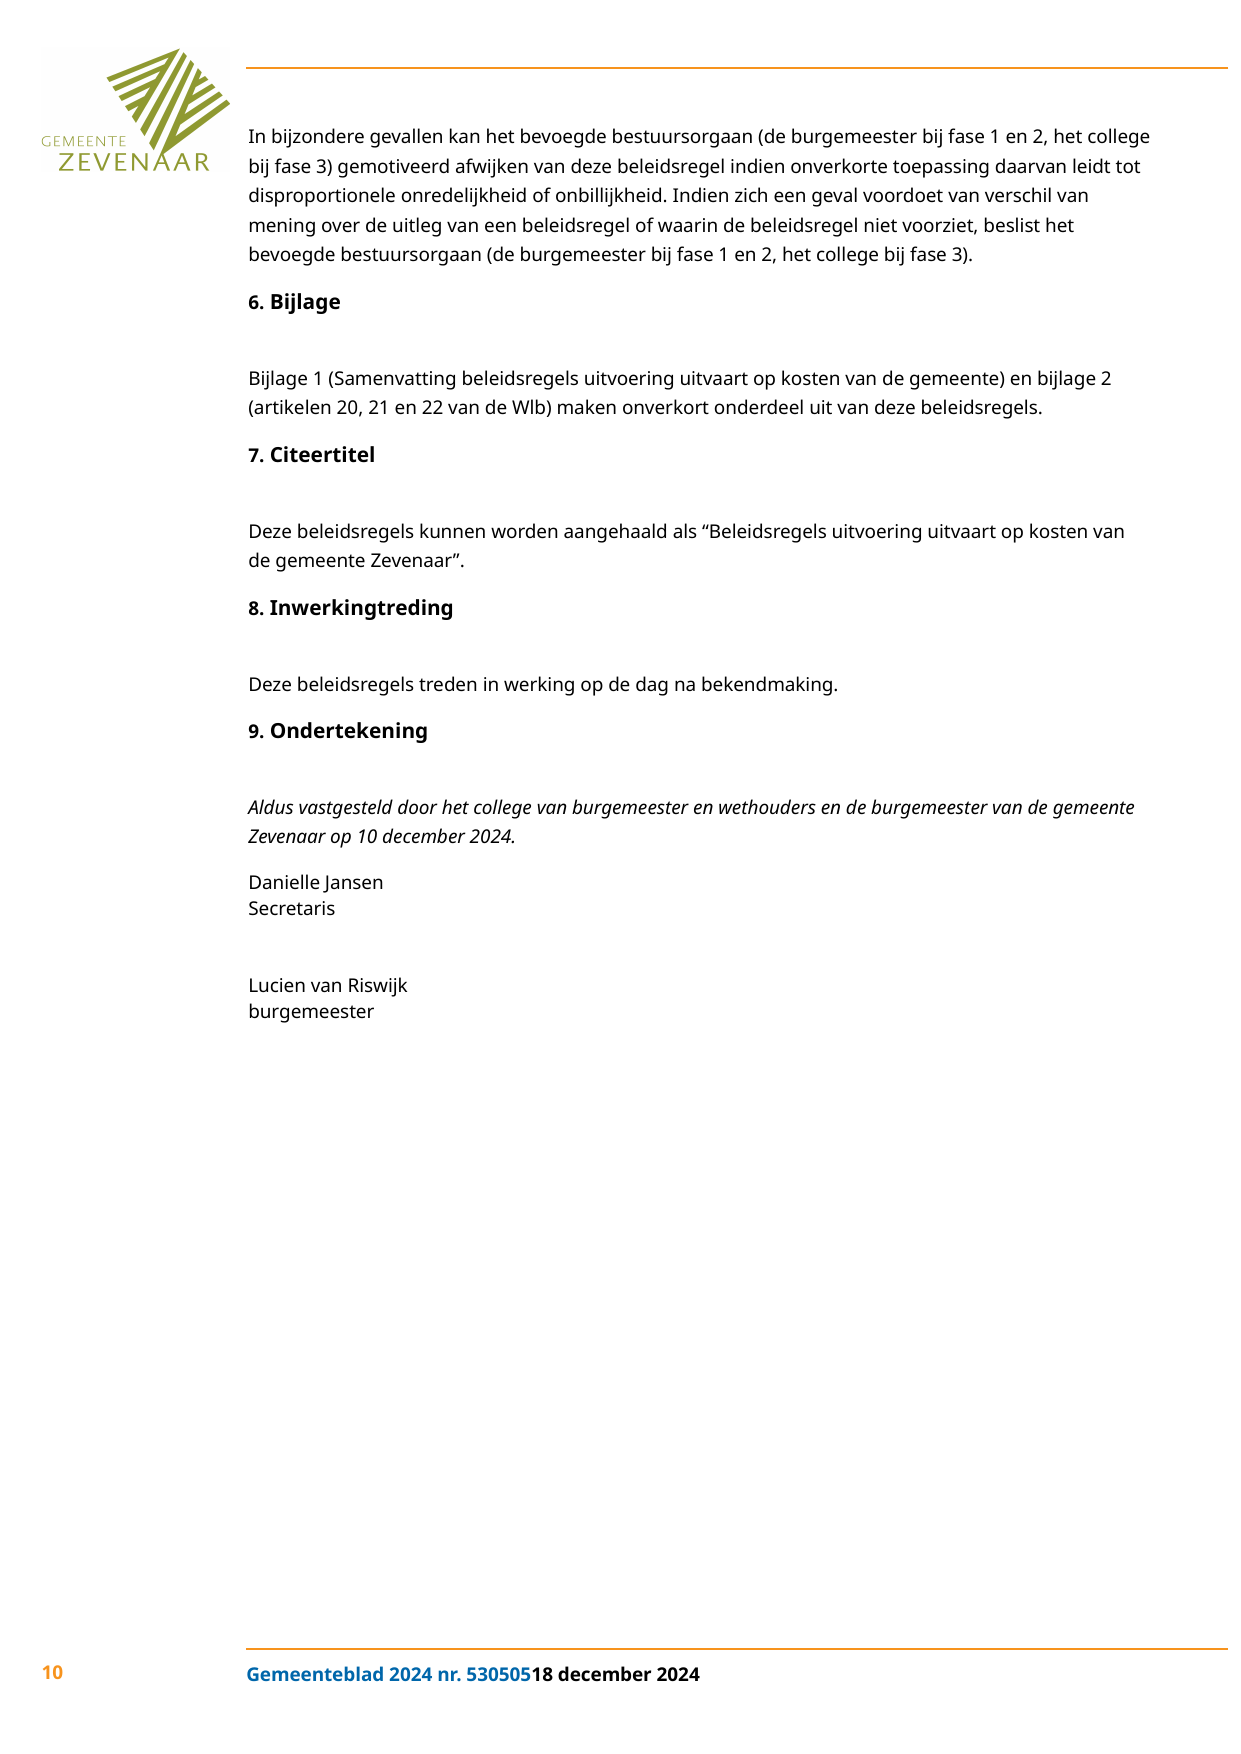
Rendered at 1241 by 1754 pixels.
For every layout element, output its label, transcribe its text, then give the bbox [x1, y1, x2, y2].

text In bijzondere gevallen kan het bevoegde bestuursorgaan (de burgemeester bij fase 1 en 2, het college bij fase 3) gemotiveerd afwijken van deze beleidsregel indien onverkorte toepassing daarvan leidt tot disproportionele onredelijkheid of onbillijkheid. Indien zich een geval voordoet van verschil van mening over de uitleg van een beleidsregel of waarin de beleidsregel niet voorziet, beslist het bevoegde bestuursorgaan (de burgemeester bij fase 1 en 2, het college bij fase 3). [248, 123, 1152, 267]
text Secretaris [248, 895, 1152, 921]
text Bijlage 1 (Samenvatting beleidsregels uitvoering uitvaart op kosten van de gemeente) en bijlage 2 (artikelen 20, 21 en 22 van de Wlb) maken onverkort onderdeel uit van deze beleidsregels. [248, 365, 1152, 420]
text Deze beleidsregels treden in werking op de dag na bekendmaking. [248, 671, 1152, 696]
text 7. Citeertitel [248, 440, 1152, 468]
text 8. Inwerkingtreding [248, 593, 1152, 621]
text Deze beleidsregels kunnen worden aangehaald als “Beleidsregels uitvoering uitvaart op kosten van de gemeente Zevenaar”. [248, 518, 1152, 573]
text 6. Bijlage [248, 287, 1152, 316]
text 9. Ondertekening [248, 716, 1152, 745]
picture [41, 47, 231, 172]
text Danielle Jansen [248, 869, 1152, 895]
text Aldus vastgesteld door het college van burgemeester en wethouders en de burgemeester van de gemeente Zevenaar op 10 december 2024. [248, 794, 1152, 849]
text burgemeester [248, 998, 1152, 1024]
text ‎Lucien van Riswijk [248, 972, 1152, 998]
